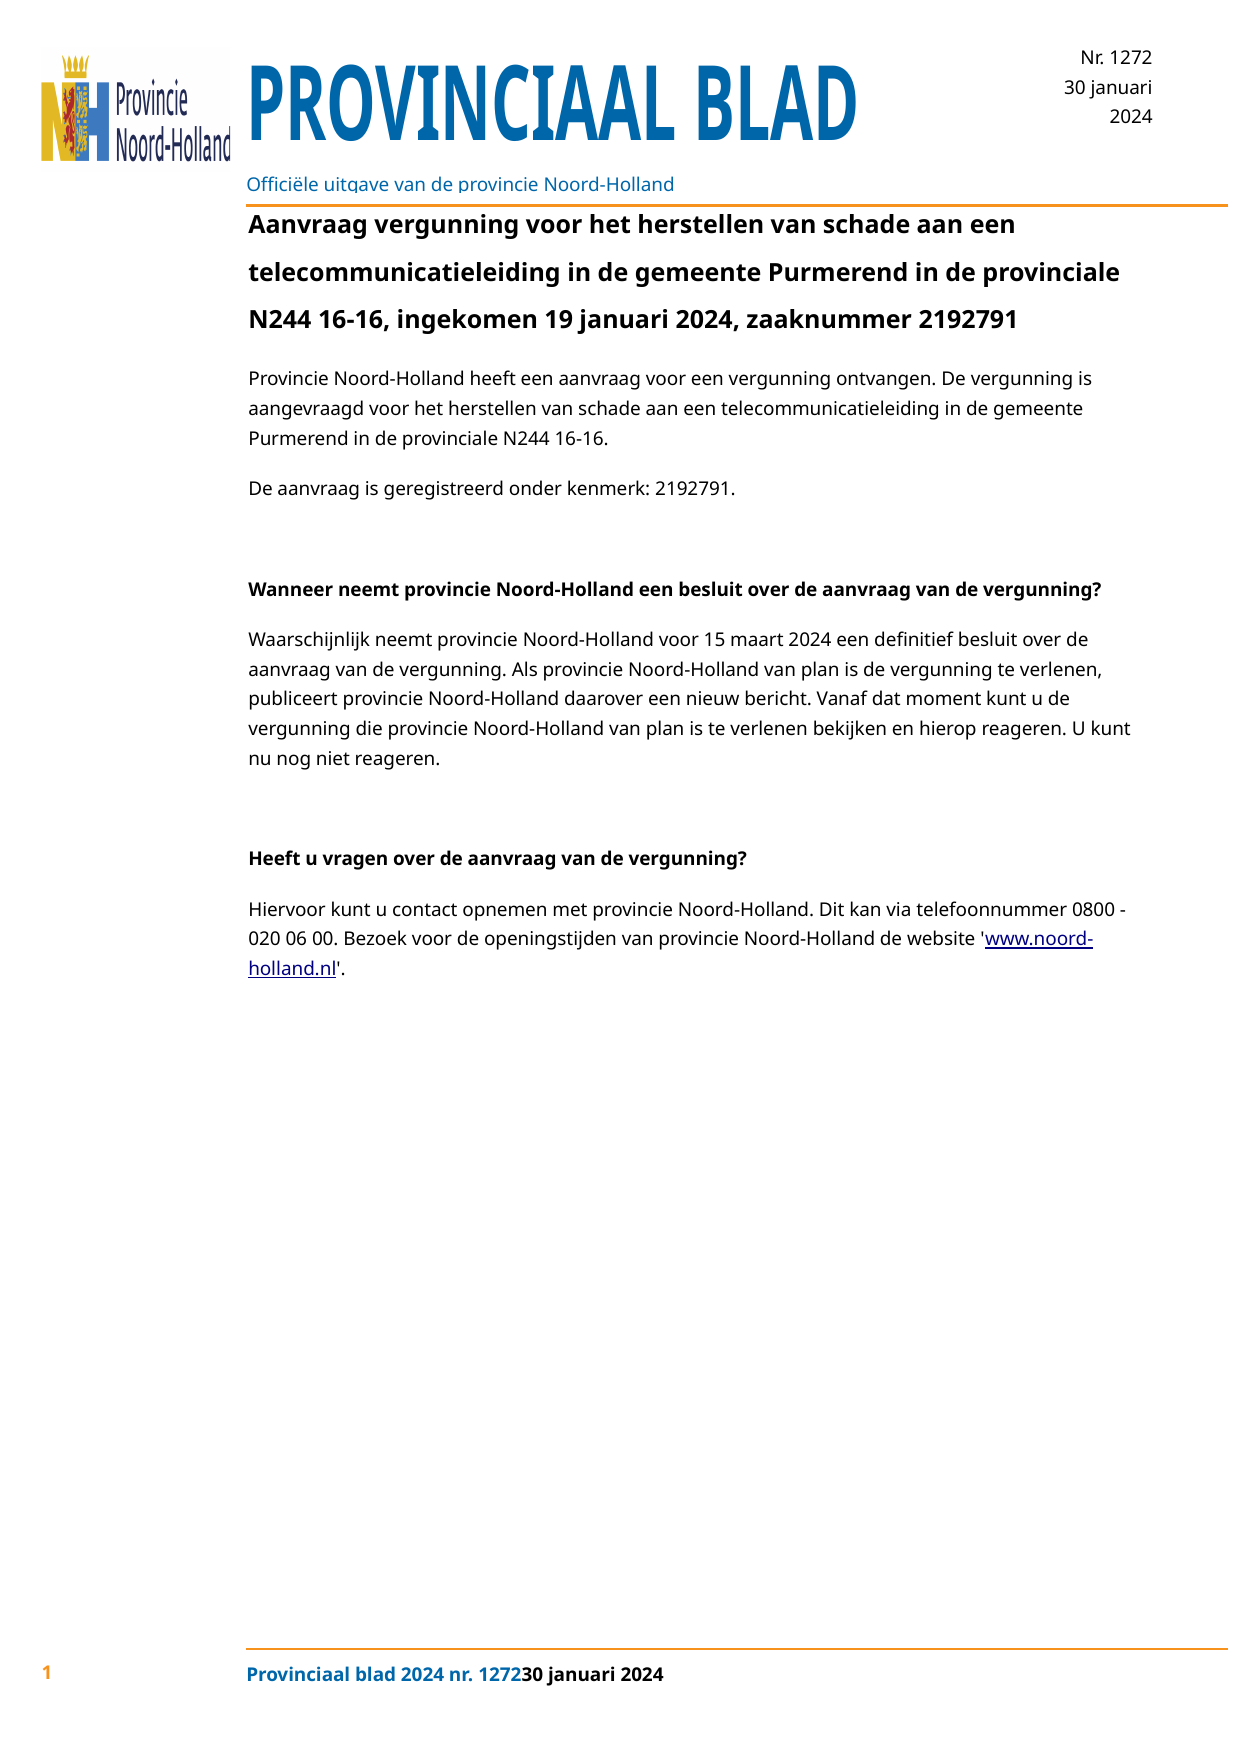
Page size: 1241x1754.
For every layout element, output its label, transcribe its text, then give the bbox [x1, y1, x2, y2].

text Aanvraag vergunning voor het herstellen van schade aan een telecommunicatieleiding in de gemeente Purmerend in de provinciale N244 16-16, ingekomen 19 januari 2024, zaaknummer 2192791 [248, 207, 1152, 336]
text De aanvraag is geregistreerd onder kenmerk: 2192791. [248, 475, 1152, 501]
text Hiervoor kunt u contact opnemen met provincie Noord-Holland. Dit kan via telefoonnummer 0800 - 020 06 00. Bezoek voor de openingstijden van provincie Noord-Holland de website 'www.noord-holland.nl'. [248, 896, 1152, 981]
text Provincie Noord-Holland heeft een aanvraag voor een vergunning ontvangen. De vergunning is aangevraagd voor het herstellen van schade aan een telecommunicatieleiding in de gemeente Purmerend in de provinciale N244 16-16. [248, 366, 1152, 450]
text Wanneer neemt provincie Noord-Holland een besluit over de aanvraag van de vergunning? [248, 576, 1152, 602]
picture [41, 47, 231, 172]
text Heeft u vragen over de aanvraag van de vergunning? [248, 846, 1152, 871]
text Waarschijnlijk neemt provincie Noord-Holland voor 15 maart 2024 een definitief besluit over de aanvraag van de vergunning. Als provincie Noord-Holland van plan is de vergunning te verlenen, publiceert provincie Noord-Holland daarover een nieuw bericht. Vanaf dat moment kunt u de vergunning die provincie Noord-Holland van plan is te verlenen bekijken en hierop reageren. U kunt nu nog niet reageren. [248, 626, 1152, 770]
